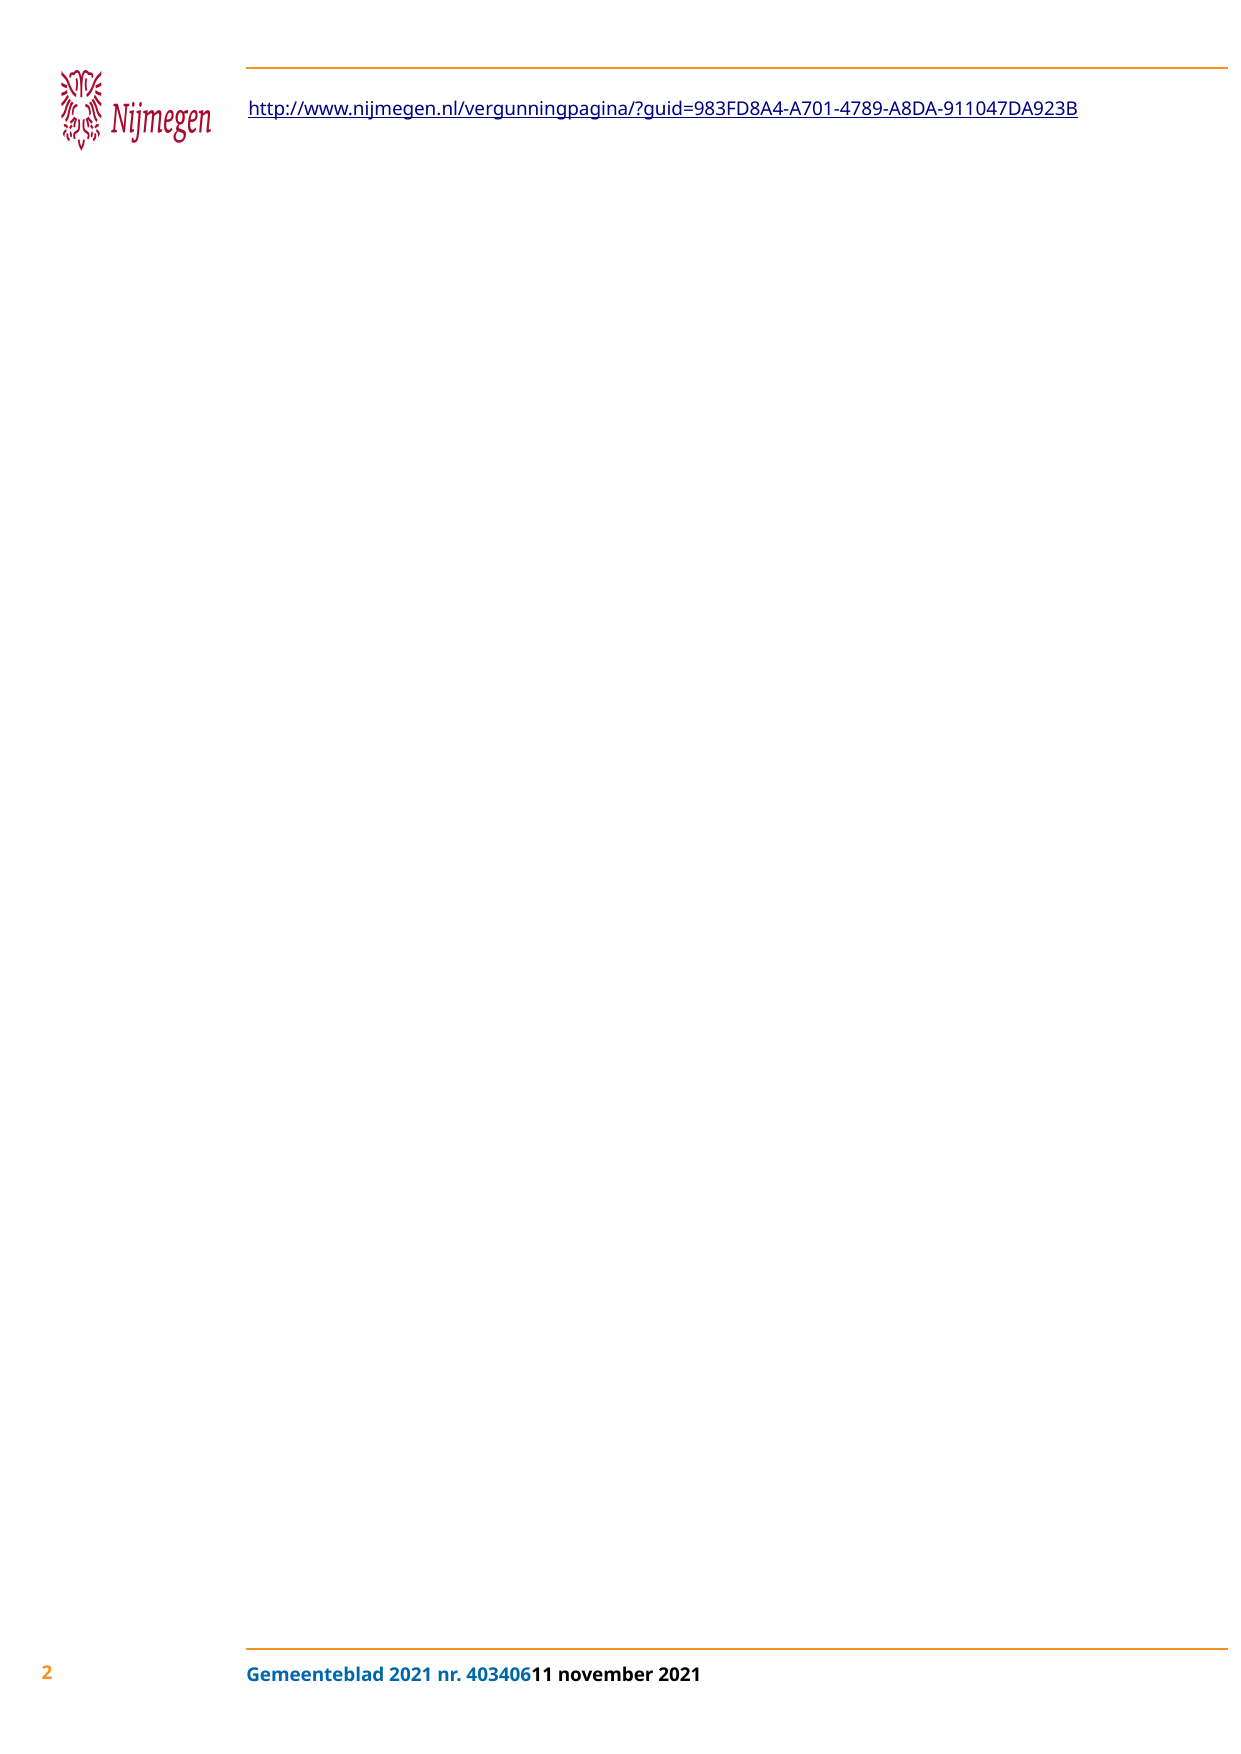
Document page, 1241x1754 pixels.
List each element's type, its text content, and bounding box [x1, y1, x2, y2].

text http://www.nijmegen.nl/vergunningpagina/?guid=983FD8A4-A701-4789-A8DA-911047DA923B [248, 95, 1152, 121]
picture [41, 47, 231, 172]
